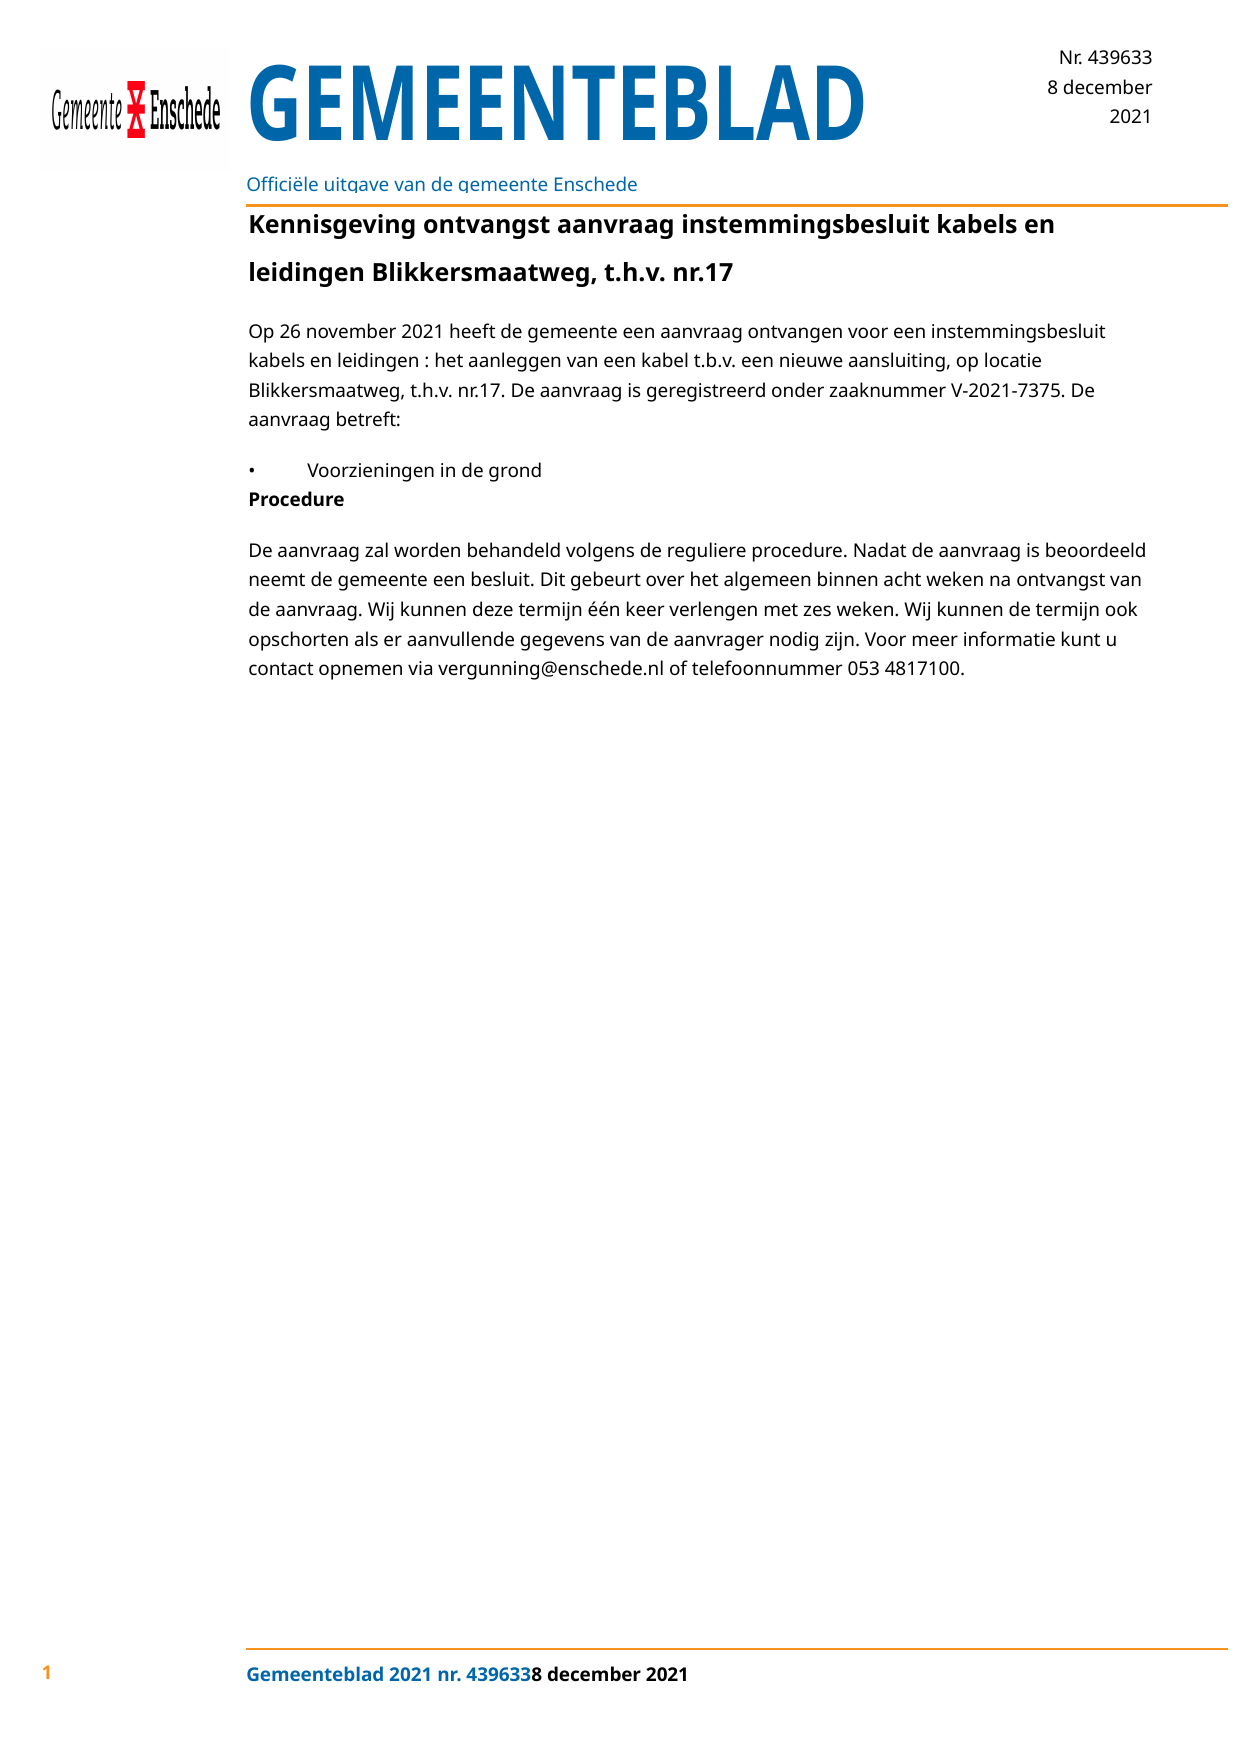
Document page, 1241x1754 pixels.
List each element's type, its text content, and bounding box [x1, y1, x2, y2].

picture [41, 47, 231, 172]
text Kennisgeving ontvangst aanvraag instemmingsbesluit kabels en leidingen Blikkersmaatweg, t.h.v. nr.17 [248, 207, 1152, 288]
text De aanvraag zal worden behandeld volgens de reguliere procedure. Nadat de aanvraag is beoordeeld neemt de gemeente een besluit. Dit gebeurt over het algemeen binnen acht weken na ontvangst van de aanvraag. Wij kunnen deze termijn één keer verlengen met zes weken. Wij kunnen de termijn ook opschorten als er aanvullende gegevens van de aanvrager nodig zijn. Voor meer informatie kunt u contact opnemen via vergunning@enschede.nl of telefoonnummer 053 4817100. [248, 537, 1152, 681]
text Op 26 november 2021 heeft de gemeente een aanvraag ontvangen voor een instemmingsbesluit kabels en leidingen : het aanleggen van een kabel t.b.v. een nieuwe aansluiting, op locatie Blikkersmaatweg, t.h.v. nr.17. De aanvraag is geregistreerd onder zaaknummer V-2021-7375. De aanvraag betreft: [248, 318, 1152, 432]
list Voorzieningen in de grond [248, 457, 1152, 483]
text Procedure [248, 487, 1152, 512]
